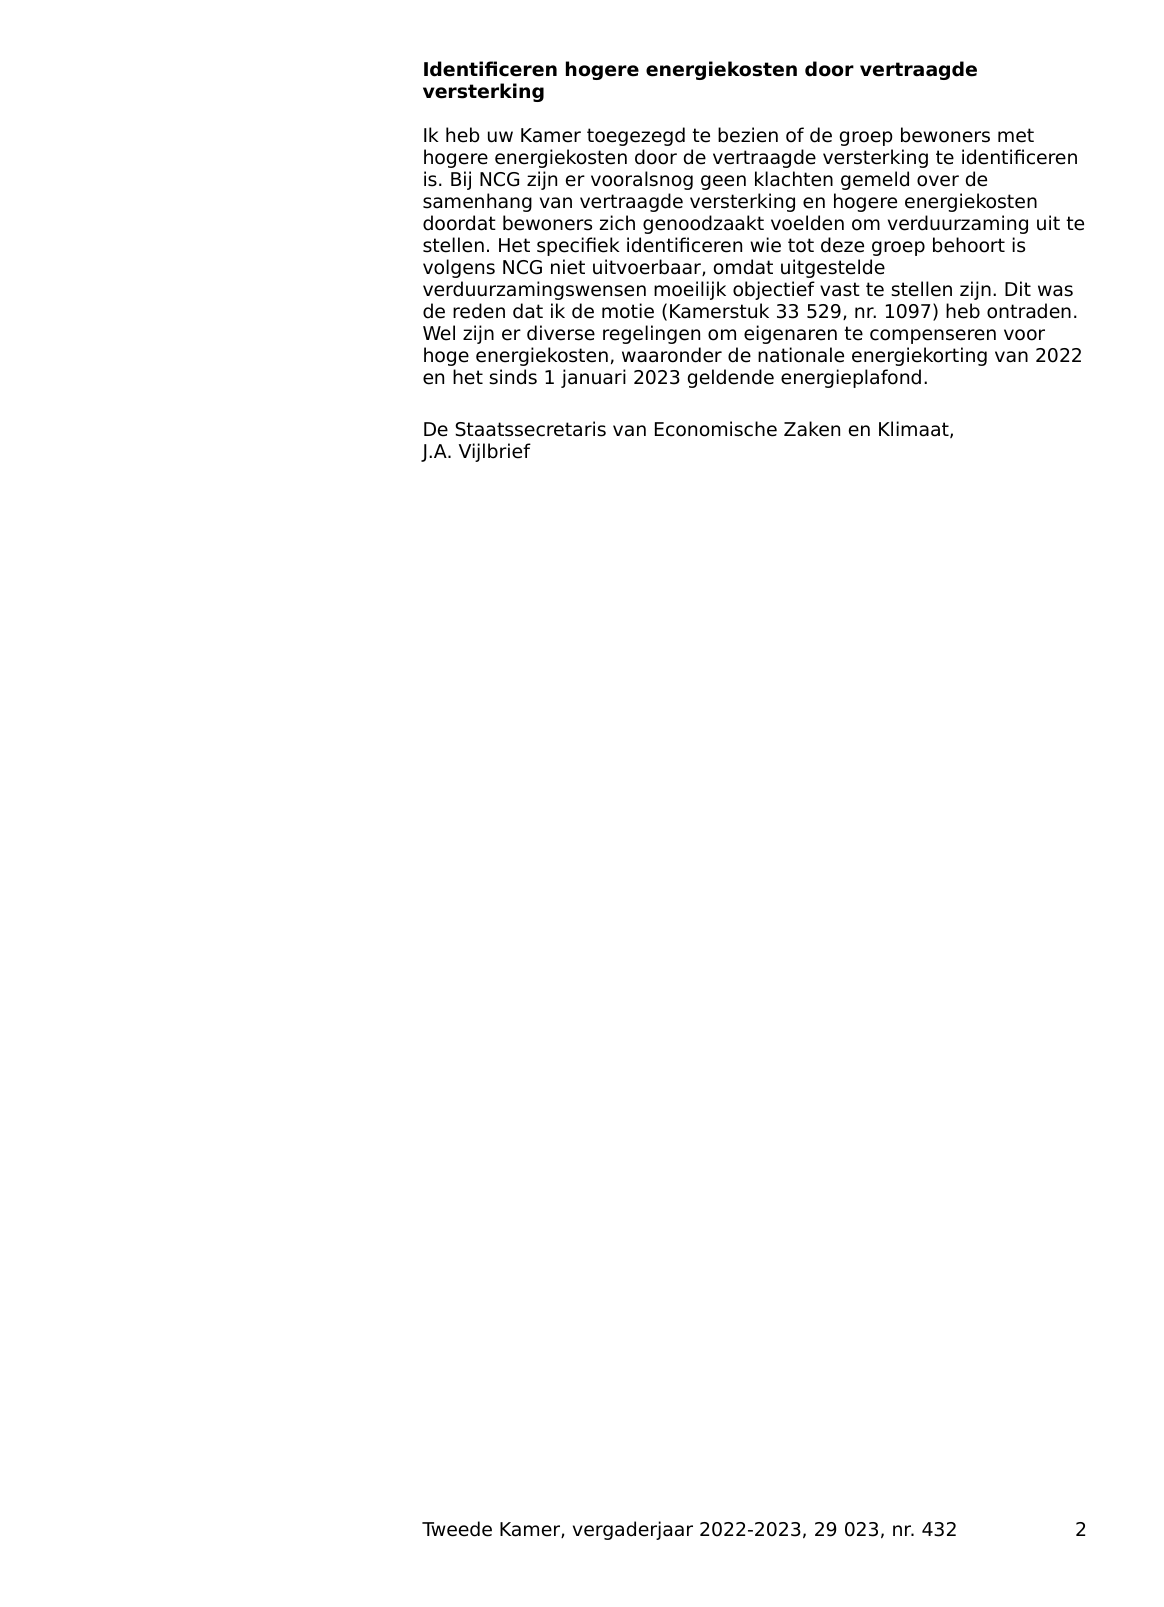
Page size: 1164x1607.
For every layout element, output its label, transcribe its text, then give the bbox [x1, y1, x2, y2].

text Ik heb uw Kamer toegezegd te bezien of de groep bewoners met hogere energiekosten door de vertraagde versterking te identificeren is. Bij NCG zijn er vooralsnog geen klachten gemeld over de samenhang van vertraagde versterking en hogere energiekosten doordat bewoners zich genoodzaakt voelden om verduurzaming uit te stellen. Het specifiek identificeren wie tot deze groep behoort is volgens NCG niet uitvoerbaar, omdat uitgestelde verduurzamingswensen moeilijk objectief vast te stellen zijn. Dit was de reden dat ik de motie (Kamerstuk 33 529, nr. 1097) heb ontraden. Wel zijn er diverse regelingen om eigenaren te compenseren voor hoge energiekosten, waaronder de nationale energiekorting van 2022 en het sinds 1 januari 2023 geldende energieplafond. [422, 125, 1087, 389]
subtitle Identificeren hogere energiekosten door vertraagde versterking [422, 59, 1087, 103]
text De Staatssecretaris van Economische Zaken en Klimaat, J.A. Vijlbrief [422, 419, 1087, 463]
